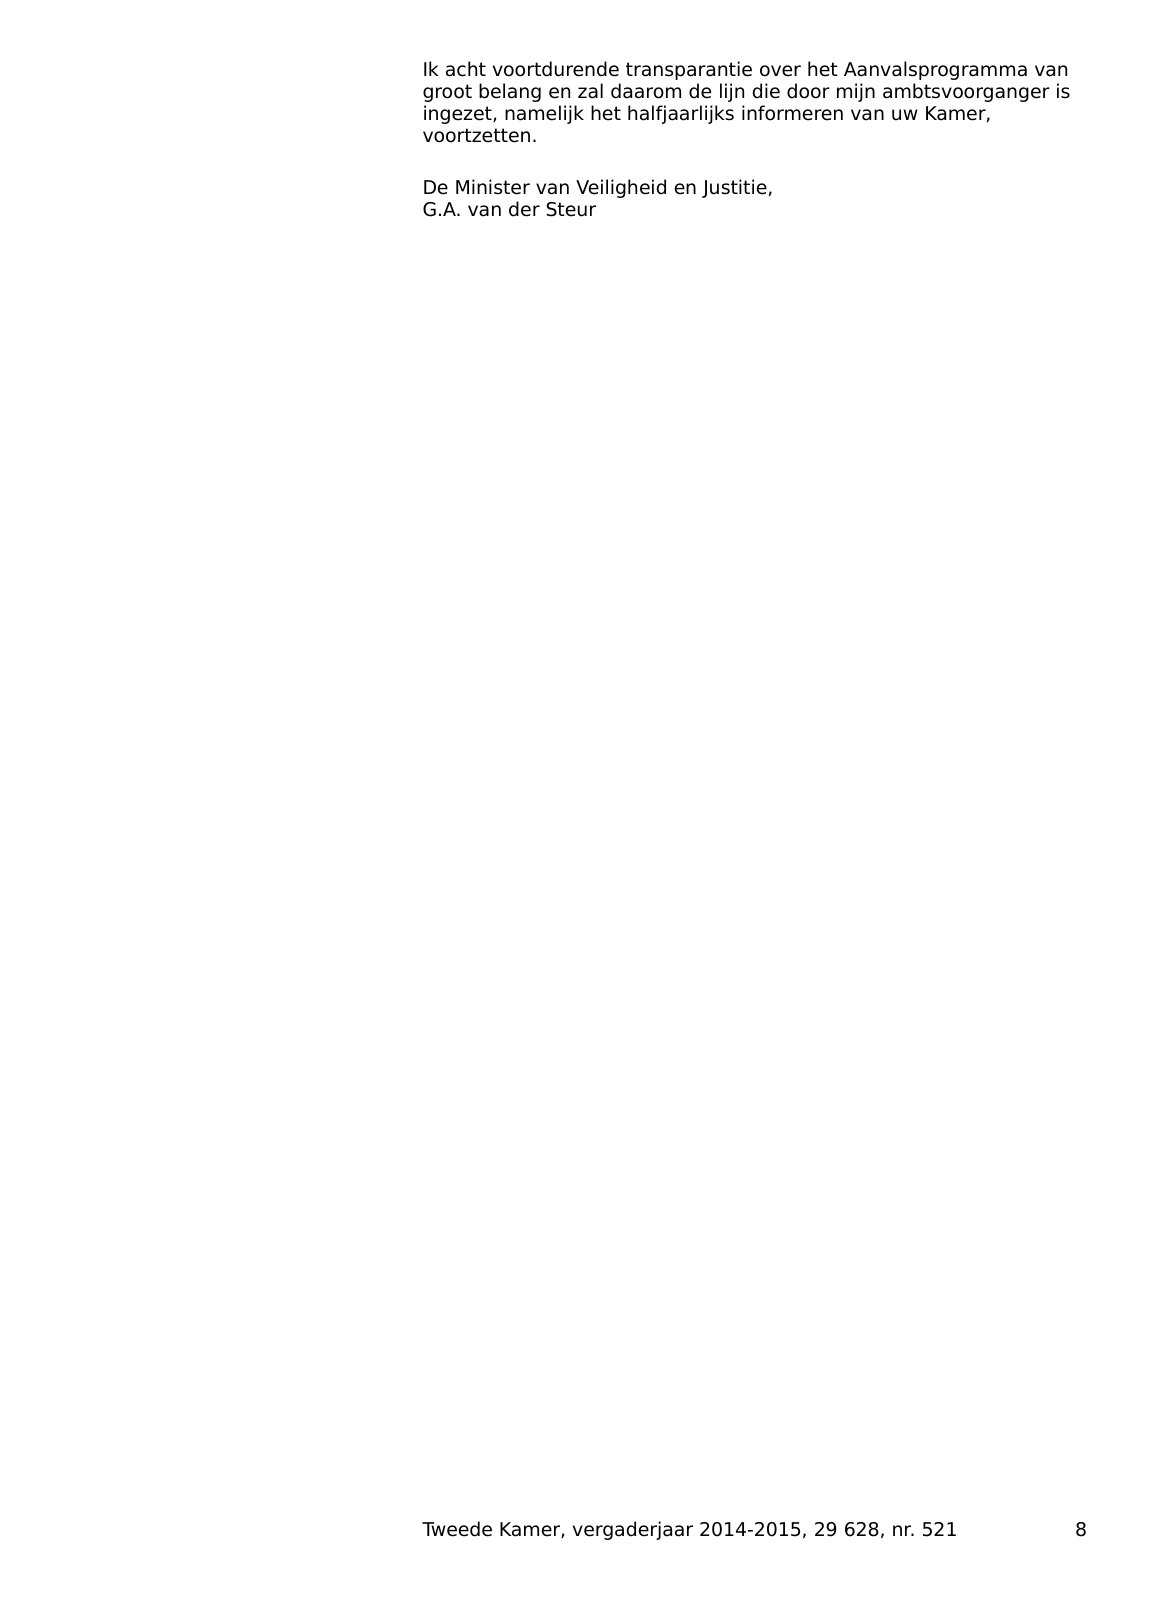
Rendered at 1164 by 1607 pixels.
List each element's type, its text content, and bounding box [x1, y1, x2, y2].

text De Minister van Veiligheid en Justitie, G.A. van der Steur [422, 177, 1087, 221]
text Ik acht voortdurende transparantie over het Aanvalsprogramma van groot belang en zal daarom de lijn die door mijn ambtsvoorganger is ingezet, namelijk het halfjaarlijks informeren van uw Kamer, voortzetten. [422, 59, 1087, 147]
